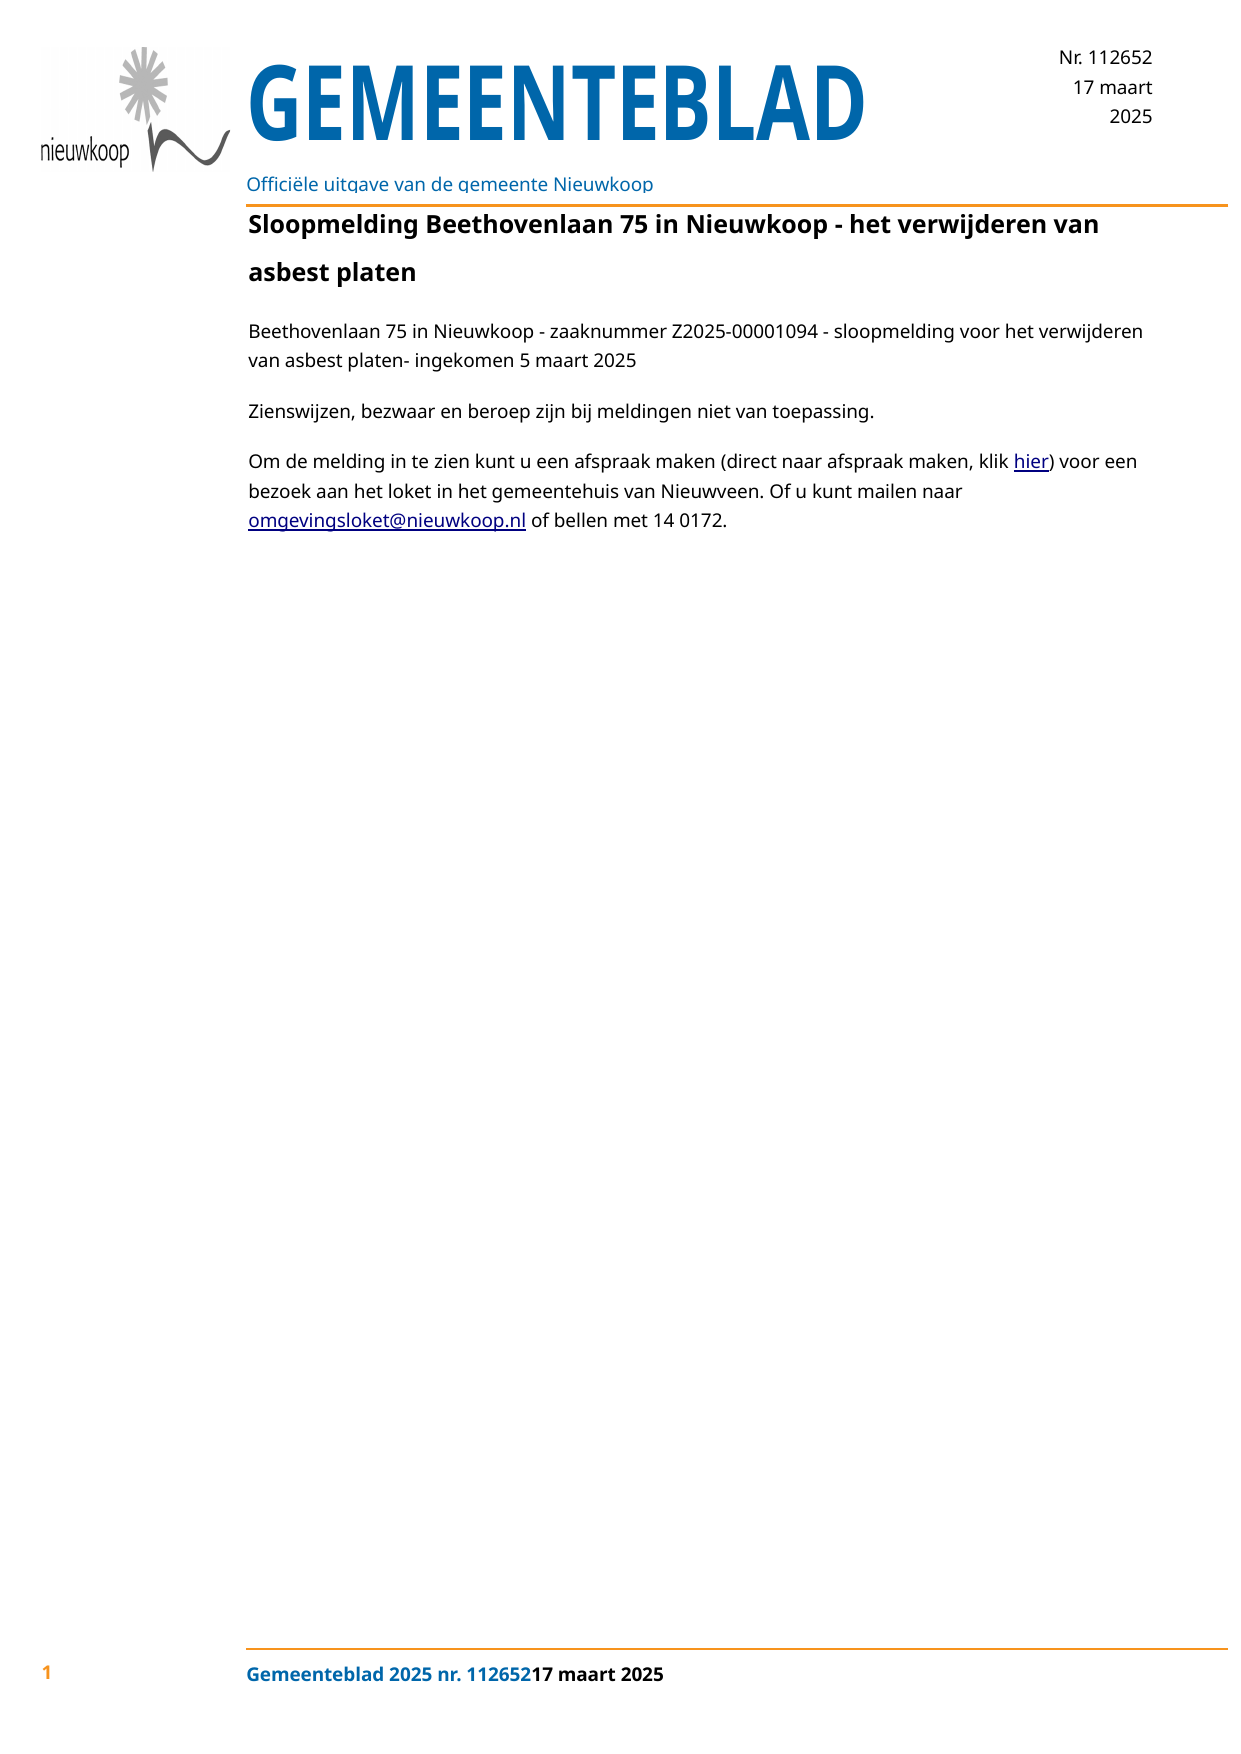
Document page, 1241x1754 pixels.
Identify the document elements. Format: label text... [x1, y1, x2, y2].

text Beethovenlaan 75 in Nieuwkoop - zaaknummer Z2025-00001094 - sloopmelding voor het verwijderen van asbest platen- ingekomen 5 maart 2025 [248, 318, 1152, 373]
picture [41, 47, 231, 172]
text Sloopmelding Beethovenlaan 75 in Nieuwkoop - het verwijderen van asbest platen [248, 207, 1152, 288]
text Zienswijzen, bezwaar en beroep zijn bij meldingen niet van toepassing. [248, 398, 1152, 424]
text Om de melding in te zien kunt u een afspraak maken (direct naar afspraak maken, klik hier) voor een bezoek aan het loket in het gemeentehuis van Nieuwveen. Of u kunt mailen naar omgevingsloket@nieuwkoop.nl of bellen met 14 0172. [248, 448, 1152, 533]
